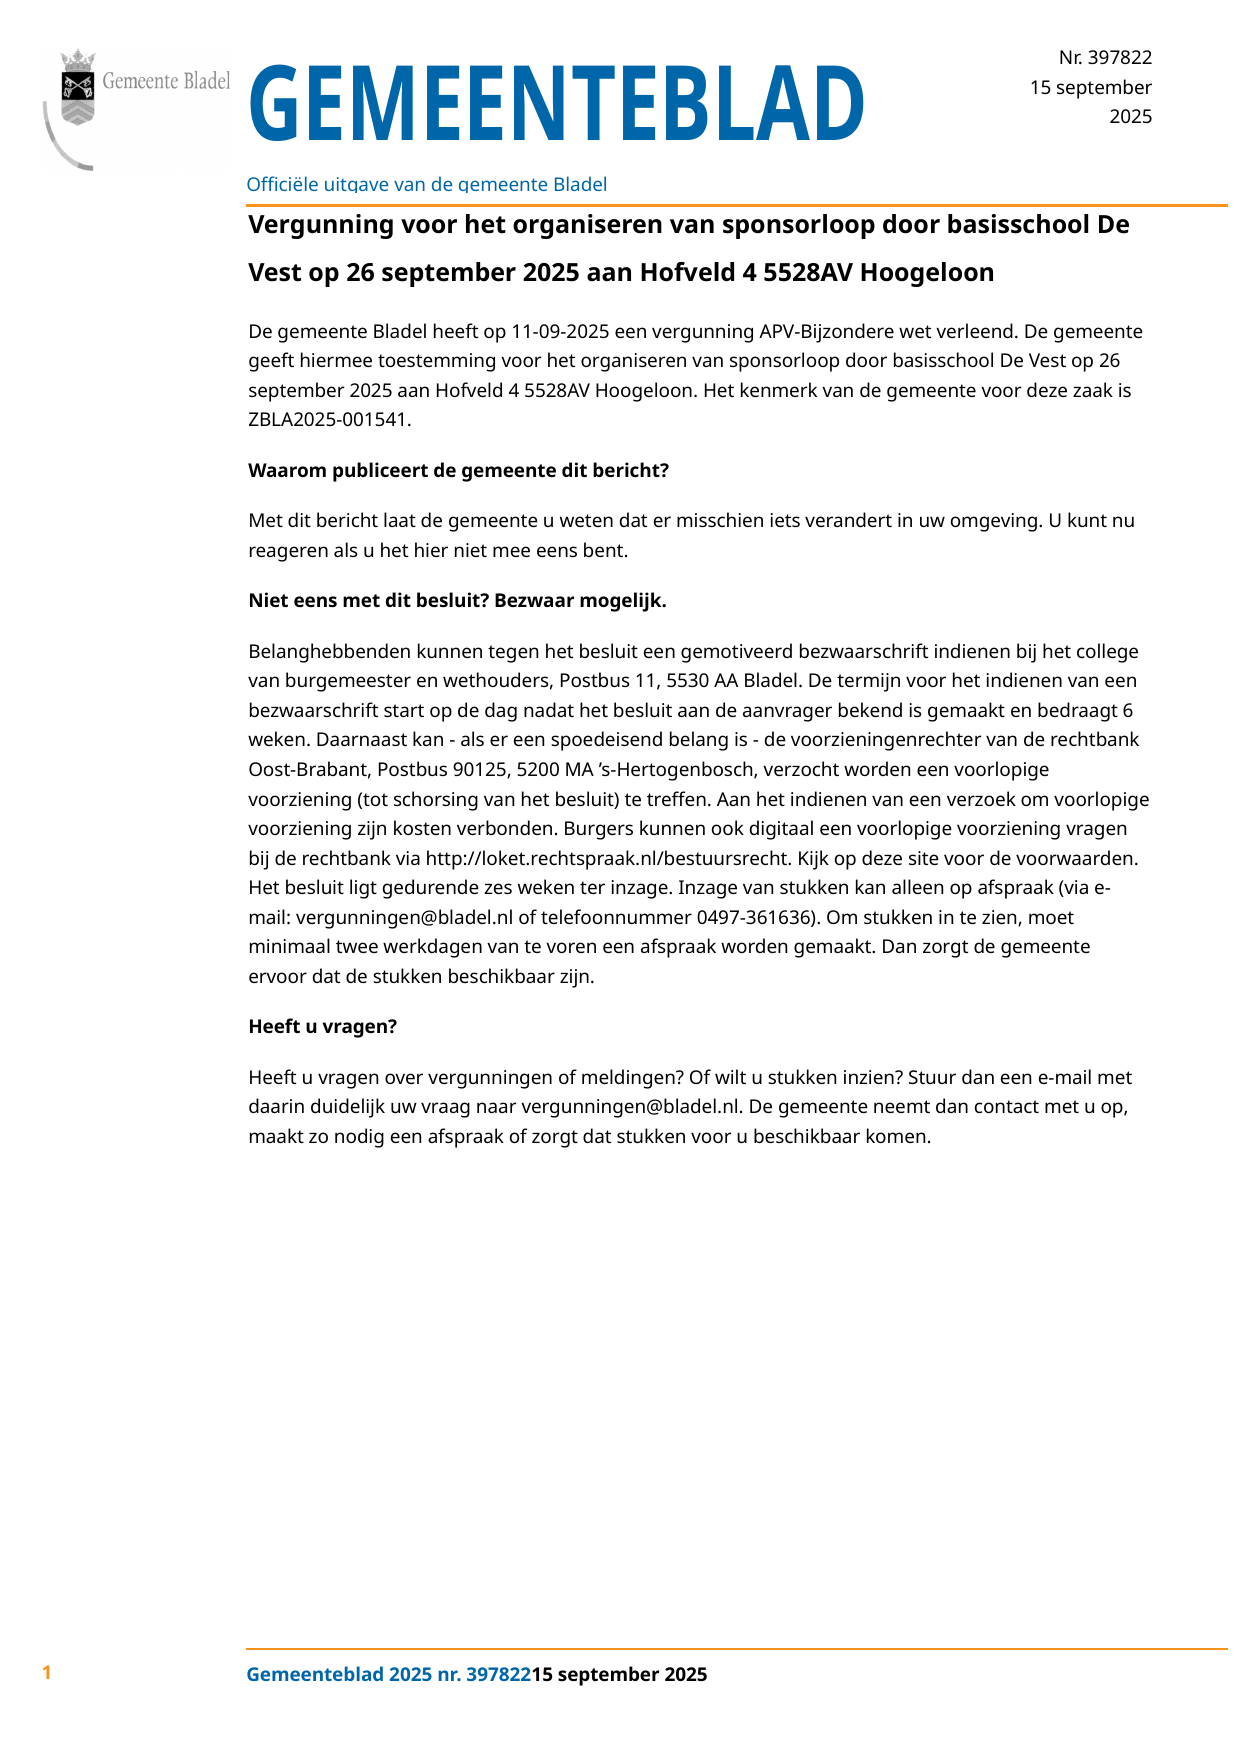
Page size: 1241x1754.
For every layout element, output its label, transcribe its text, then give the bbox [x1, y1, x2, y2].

text Belanghebbenden kunnen tegen het besluit een gemotiveerd bezwaarschrift indienen bij het college van burgemeester en wethouders, Postbus 11, 5530 AA Bladel. De termijn voor het indienen van een bezwaarschrift start op de dag nadat het besluit aan de aanvrager bekend is gemaakt en bedraagt 6 weken. Daarnaast kan - als er een spoedeisend belang is - de voorzieningenrechter van de rechtbank Oost-Brabant, Postbus 90125, 5200 MA ’s-Hertogenbosch, verzocht worden een voorlopige voorziening (tot schorsing van het besluit) te treffen. Aan het indienen van een verzoek om voorlopige voorziening zijn kosten verbonden. Burgers kunnen ook digitaal een voorlopige voorziening vragen bij de rechtbank via http://loket.rechtspraak.nl/bestuursrecht. Kijk op deze site voor de voorwaarden. Het besluit ligt gedurende zes weken ter inzage. Inzage van stukken kan alleen op afspraak (via e-mail: vergunningen@bladel.nl of telefoonnummer 0497-361636). Om stukken in te zien, moet minimaal twee werkdagen van te voren een afspraak worden gemaakt. Dan zorgt de gemeente ervoor dat de stukken beschikbaar zijn. [248, 638, 1152, 989]
picture [41, 47, 231, 172]
text Niet eens met dit besluit? Bezwaar mogelijk. [248, 587, 1152, 613]
text Heeft u vragen? [248, 1014, 1152, 1039]
text De gemeente Bladel heeft op 11-09-2025 een vergunning APV-Bijzondere wet verleend. De gemeente geeft hiermee toestemming voor het organiseren van sponsorloop door basisschool De Vest op 26 september 2025 aan Hofveld 4 5528AV Hoogeloon. Het kenmerk van de gemeente voor deze zaak is ZBLA2025-001541. [248, 318, 1152, 432]
text Met dit bericht laat de gemeente u weten dat er misschien iets verandert in uw omgeving. U kunt nu reageren als u het hier niet mee eens bent. [248, 507, 1152, 563]
text Waarom publiceert de gemeente dit bericht? [248, 457, 1152, 483]
text Heeft u vragen over vergunningen of meldingen? Of wilt u stukken inzien? Stuur dan een e-mail met daarin duidelijk uw vraag naar vergunningen@bladel.nl. De gemeente neemt dan contact met u op, maakt zo nodig een afspraak of zorgt dat stukken voor u beschikbaar komen. [248, 1064, 1152, 1149]
text Vergunning voor het organiseren van sponsorloop door basisschool De Vest op 26 september 2025 aan Hofveld 4 5528AV Hoogeloon [248, 207, 1152, 288]
